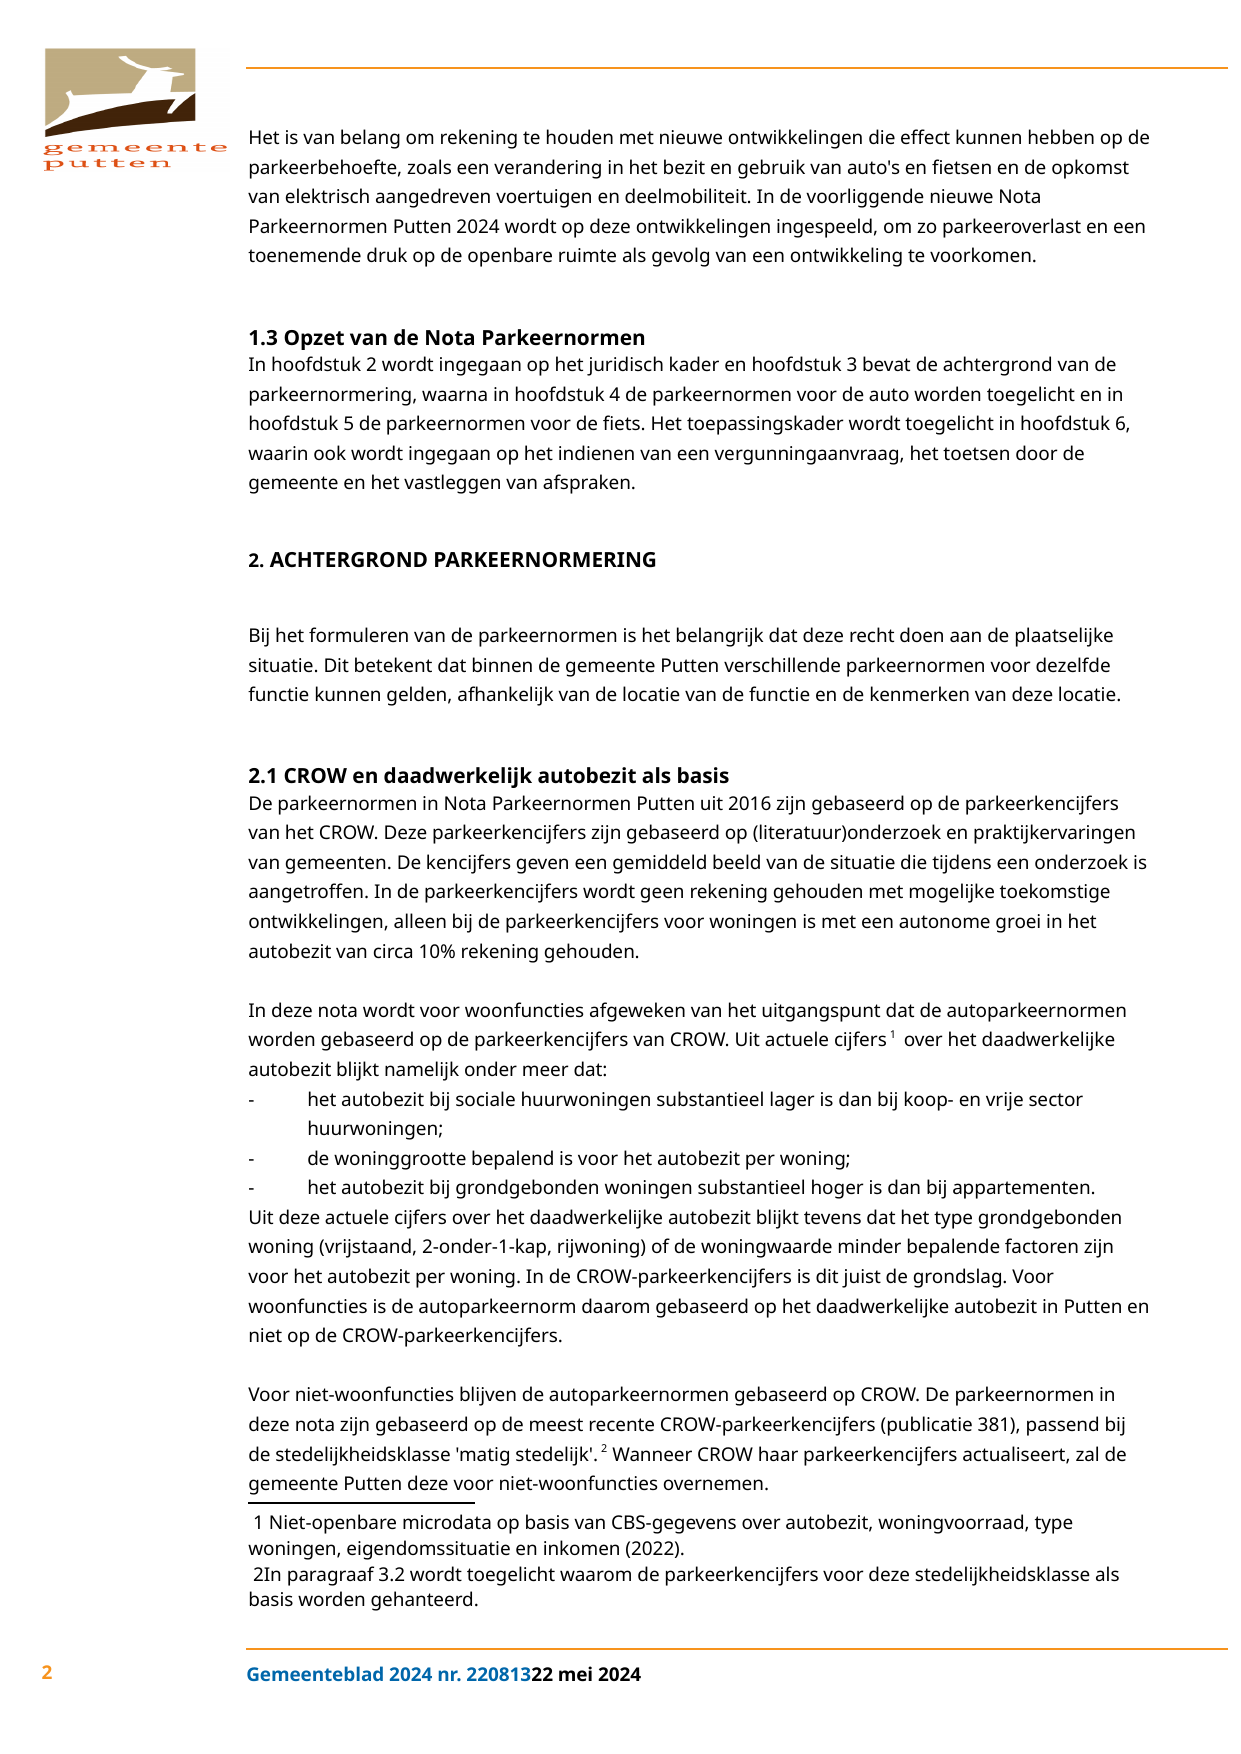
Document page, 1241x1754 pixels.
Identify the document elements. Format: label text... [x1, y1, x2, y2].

text In deze nota wordt voor woonfuncties afgeweken van het uitgangspunt dat de autoparkeernormen worden gebaseerd op de parkeerkencijfers van CROW. Uit actuele cijfers over het daadwerkelijke autobezit blijkt namelijk onder meer dat: [248, 997, 1152, 1082]
text In paragraaf 3.2 wordt toegelicht waarom de parkeerkencijfers voor deze stedelijkheidsklasse als basis worden gehanteerd. [248, 1561, 1152, 1612]
list het autobezit bij sociale huurwoningen substantieel lager is dan bij koop- en vrije sector huurwoningen; [248, 1086, 1152, 1141]
text 2.1 CROW en daadwerkelijk autobezit als basis [248, 762, 1152, 790]
picture [41, 47, 231, 172]
text Niet-openbare microdata op basis van CBS-gegevens over autobezit, woningvoorraad, type woningen, eigendomssituatie en inkomen (2022). [248, 1509, 1152, 1561]
text In hoofdstuk 2 wordt ingegaan op het juridisch kader en hoofdstuk 3 bevat de achtergrond van de parkeernormering, waarna in hoofdstuk 4 de parkeernormen voor de auto worden toegelicht en in hoofdstuk 5 de parkeernormen voor de fiets. Het toepassingskader wordt toegelicht in hoofdstuk 6, waarin ook wordt ingegaan op het indienen van een vergunningaanvraag, het toetsen door de gemeente en het vastleggen van afspraken. [248, 351, 1152, 495]
text Voor niet-woonfuncties blijven de autoparkeernormen gebaseerd op CROW. De parkeernormen in deze nota zijn gebaseerd op de meest recente CROW-parkeerkencijfers (publicatie 381), passend bij de stedelijkheidsklasse 'matig stedelijk'. Wanneer CROW haar parkeerkencijfers actualiseert, zal de gemeente Putten deze voor niet-woonfuncties overnemen. [248, 1382, 1152, 1496]
text Uit deze actuele cijfers over het daadwerkelijke autobezit blijkt tevens dat het type grondgebonden woning (vrijstaand, 2-onder-1-kap, rijwoning) of de woningwaarde minder bepalende factoren zijn voor het autobezit per woning. In de CROW-parkeerkencijfers is dit juist de grondslag. Voor woonfuncties is de autoparkeernorm daarom gebaseerd op het daadwerkelijke autobezit in Putten en niet op de CROW-parkeerkencijfers. [248, 1204, 1152, 1348]
text 2. ACHTERGROND PARKEERNORMERING [248, 545, 1152, 573]
text Het is van belang om rekening te houden met nieuwe ontwikkelingen die effect kunnen hebben op de parkeerbehoefte, zoals een verandering in het bezit en gebruik van auto's en fietsen en de opkomst van elektrisch aangedreven voertuigen en deelmobiliteit. In de voorliggende nieuwe Nota Parkeernormen Putten 2024 wordt op deze ontwikkelingen ingespeeld, om zo parkeeroverlast en een toenemende druk op de openbare ruimte als gevolg van een ontwikkeling te voorkomen. [248, 124, 1152, 268]
list het autobezit bij grondgebonden woningen substantieel hoger is dan bij appartementen. [248, 1174, 1152, 1200]
text Bij het formuleren van de parkeernormen is het belangrijk dat deze recht doen aan de plaatselijke situatie. Dit betekent dat binnen de gemeente Putten verschillende parkeernormen voor dezelfde functie kunnen gelden, afhankelijk van de locatie van de functie en de kenmerken van deze locatie. [248, 622, 1152, 707]
text De parkeernormen in Nota Parkeernormen Putten uit 2016 zijn gebaseerd op de parkeerkencijfers van het CROW. Deze parkeerkencijfers zijn gebaseerd op (literatuur)onderzoek en praktijkervaringen van gemeenten. De kencijfers geven een gemiddeld beeld van de situatie die tijdens een onderzoek is aangetroffen. In de parkeerkencijfers wordt geen rekening gehouden met mogelijke toekomstige ontwikkelingen, alleen bij de parkeerkencijfers voor woningen is met een autonome groei in het autobezit van circa 10% rekening gehouden. [248, 790, 1152, 964]
text 1.3 Opzet van de Nota Parkeernormen [248, 323, 1152, 351]
list de woninggrootte bepalend is voor het autobezit per woning; [248, 1145, 1152, 1171]
